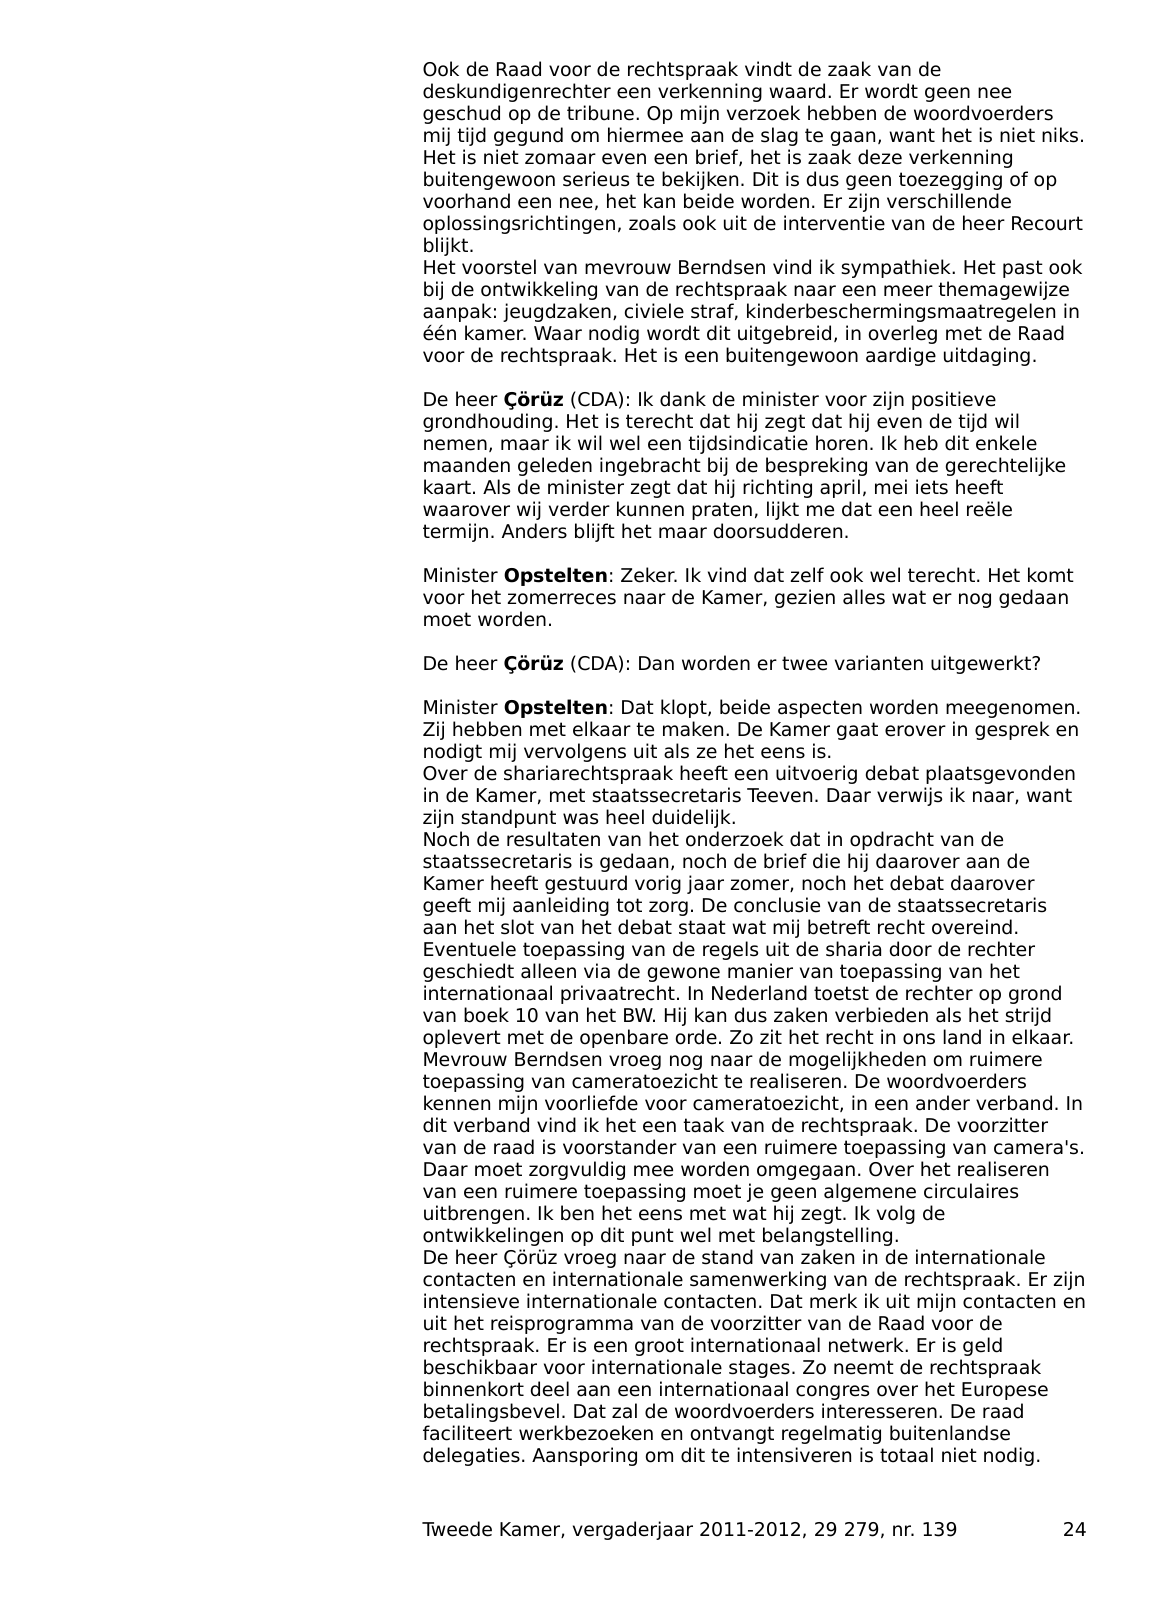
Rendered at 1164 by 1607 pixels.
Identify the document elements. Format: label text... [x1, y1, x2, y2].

text Minister Opstelten: Dat klopt, beide aspecten worden meegenomen. Zij hebben met elkaar te maken. De Kamer gaat erover in gesprek en nodigt mij vervolgens uit als ze het eens is. [422, 697, 1087, 763]
text Noch de resultaten van het onderzoek dat in opdracht van de staatssecretaris is gedaan, noch de brief die hij daarover aan de Kamer heeft gestuurd vorig jaar zomer, noch het debat daarover geeft mij aanleiding tot zorg. De conclusie van de staatssecretaris aan het slot van het debat staat wat mij betreft recht overeind. Eventuele toepassing van de regels uit de sharia door de rechter geschiedt alleen via de gewone manier van toepassing van het internationaal privaatrecht. In Nederland toetst de rechter op grond van boek 10 van het BW. Hij kan dus zaken verbieden als het strijd oplevert met de openbare orde. Zo zit het recht in ons land in elkaar. [422, 829, 1087, 1049]
text De heer Çörüz (CDA): Ik dank de minister voor zijn positieve grondhouding. Het is terecht dat hij zegt dat hij even de tijd wil nemen, maar ik wil wel een tijdsindicatie horen. Ik heb dit enkele maanden geleden ingebracht bij de bespreking van de gerechtelijke kaart. Als de minister zegt dat hij richting april, mei iets heeft waarover wij verder kunnen praten, lijkt me dat een heel reële termijn. Anders blijft het maar doorsudderen. [422, 389, 1087, 543]
text Mevrouw Berndsen vroeg nog naar de mogelijkheden om ruimere toepassing van cameratoezicht te realiseren. De woordvoerders kennen mijn voorliefde voor cameratoezicht, in een ander verband. In dit verband vind ik het een taak van de rechtspraak. De voorzitter van de raad is voorstander van een ruimere toepassing van camera's. Daar moet zorgvuldig mee worden omgegaan. Over het realiseren van een ruimere toepassing moet je geen algemene circulaires uitbrengen. Ik ben het eens met wat hij zegt. Ik volg de ontwikkelingen op dit punt wel met belangstelling. [422, 1049, 1087, 1247]
text Minister Opstelten: Zeker. Ik vind dat zelf ook wel terecht. Het komt voor het zomerreces naar de Kamer, gezien alles wat er nog gedaan moet worden. [422, 565, 1087, 631]
text De heer Çörüz (CDA): Dan worden er twee varianten uitgewerkt? [422, 653, 1087, 675]
text Het voorstel van mevrouw Berndsen vind ik sympathiek. Het past ook bij de ontwikkeling van de rechtspraak naar een meer themagewijze aanpak: jeugdzaken, civiele straf, kinderbeschermingsmaatregelen in één kamer. Waar nodig wordt dit uitgebreid, in overleg met de Raad voor de rechtspraak. Het is een buitengewoon aardige uitdaging. [422, 257, 1087, 367]
text Over de shariarechtspraak heeft een uitvoerig debat plaatsgevonden in de Kamer, met staatssecretaris Teeven. Daar verwijs ik naar, want zijn standpunt was heel duidelijk. [422, 763, 1087, 829]
text Ook de Raad voor de rechtspraak vindt de zaak van de deskundigenrechter een verkenning waard. Er wordt geen nee geschud op de tribune. Op mijn verzoek hebben de woordvoerders mij tijd gegund om hiermee aan de slag te gaan, want het is niet niks. Het is niet zomaar even een brief, het is zaak deze verkenning buitengewoon serieus te bekijken. Dit is dus geen toezegging of op voorhand een nee, het kan beide worden. Er zijn verschillende oplossingsrichtingen, zoals ook uit de interventie van de heer Recourt blijkt. [422, 59, 1087, 257]
text De heer Çörüz vroeg naar de stand van zaken in de internationale contacten en internationale samenwerking van de rechtspraak. Er zijn intensieve internationale contacten. Dat merk ik uit mijn contacten en uit het reisprogramma van de voorzitter van de Raad voor de rechtspraak. Er is een groot internationaal netwerk. Er is geld beschikbaar voor internationale stages. Zo neemt de rechtspraak binnenkort deel aan een internationaal congres over het Europese betalingsbevel. Dat zal de woordvoerders interesseren. De raad faciliteert werkbezoeken en ontvangt regelmatig buitenlandse delegaties. Aansporing om dit te intensiveren is totaal niet nodig. [422, 1247, 1087, 1467]
